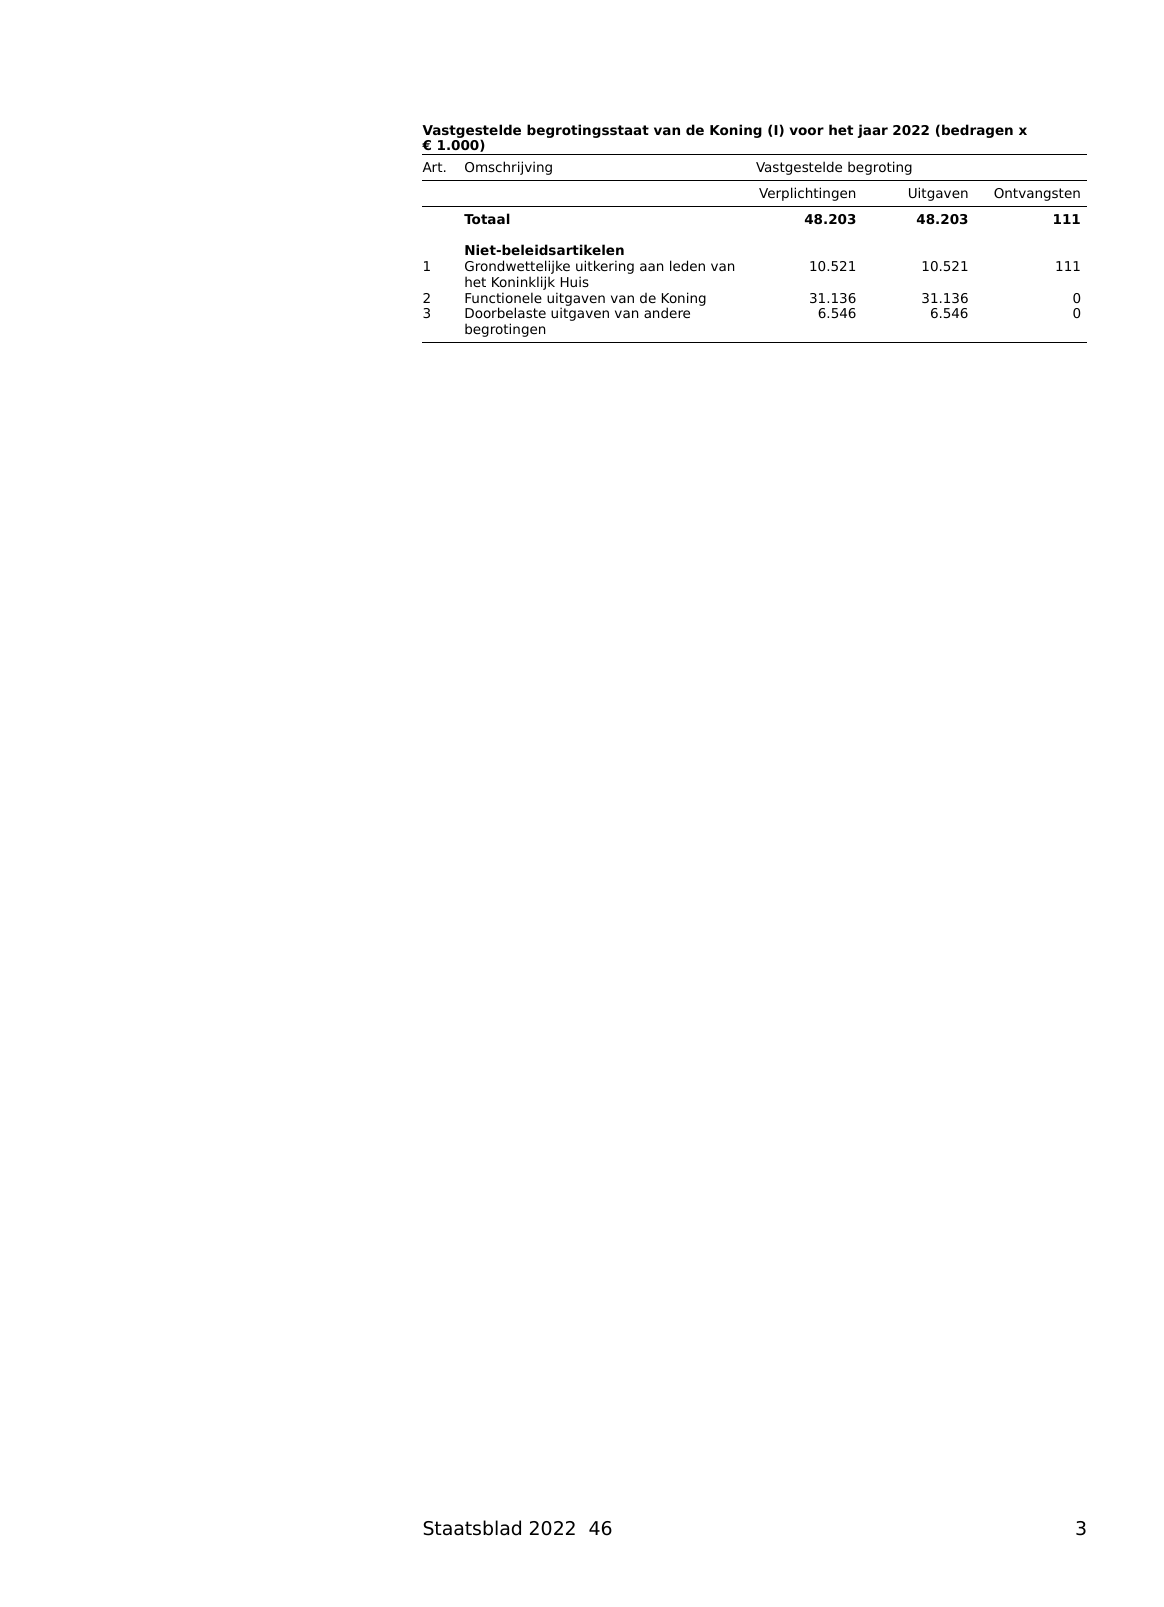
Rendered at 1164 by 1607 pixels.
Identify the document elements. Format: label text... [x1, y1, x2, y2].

table_cell [750, 243, 862, 259]
table_cell Omschrijving [458, 155, 750, 180]
table_cell Ontvangsten [974, 181, 1087, 206]
table_cell Vastgestelde begroting [750, 155, 1087, 180]
table_cell 3 [422, 306, 458, 342]
table_cell 48.203 [750, 207, 862, 227]
table_header Vastgestelde begrotingsstaat van de Koning (I) voor het jaar 2022 (bedragen x € 1.000) [422, 122, 1087, 154]
table_cell 0 [974, 290, 1087, 306]
table_cell 6.546 [750, 306, 862, 342]
table_cell Totaal [458, 207, 750, 227]
table_cell Grondwettelijke uitkering aan leden van het Koninklijk Huis [458, 259, 750, 290]
table_cell [974, 228, 1087, 243]
table_cell [862, 228, 974, 243]
table_cell [422, 207, 458, 227]
table_cell Art. [422, 155, 458, 180]
table_cell [422, 228, 458, 243]
table_cell Doorbelaste uitgaven van andere begrotingen [458, 306, 750, 342]
table_cell Verplichtingen [750, 181, 862, 206]
table_cell 111 [974, 207, 1087, 227]
table_cell [422, 243, 458, 259]
table_cell 48.203 [862, 207, 974, 227]
table_cell 10.521 [862, 259, 974, 290]
table_cell 31.136 [750, 290, 862, 306]
table_cell Uitgaven [862, 181, 974, 206]
table_cell 10.521 [750, 259, 862, 290]
table_cell 0 [974, 306, 1087, 342]
table_cell Functionele uitgaven van de Koning [458, 290, 750, 306]
table_cell 1 [422, 259, 458, 290]
table_cell 31.136 [862, 290, 974, 306]
table_cell 2 [422, 290, 458, 306]
table_cell [422, 181, 458, 206]
table_cell 111 [974, 259, 1087, 290]
table_cell [458, 228, 750, 243]
table_cell Niet-beleidsartikelen [458, 243, 750, 259]
table_cell 6.546 [862, 306, 974, 342]
table_cell [750, 228, 862, 243]
table_cell [974, 243, 1087, 259]
table_cell [862, 243, 974, 259]
table_cell [458, 181, 750, 206]
